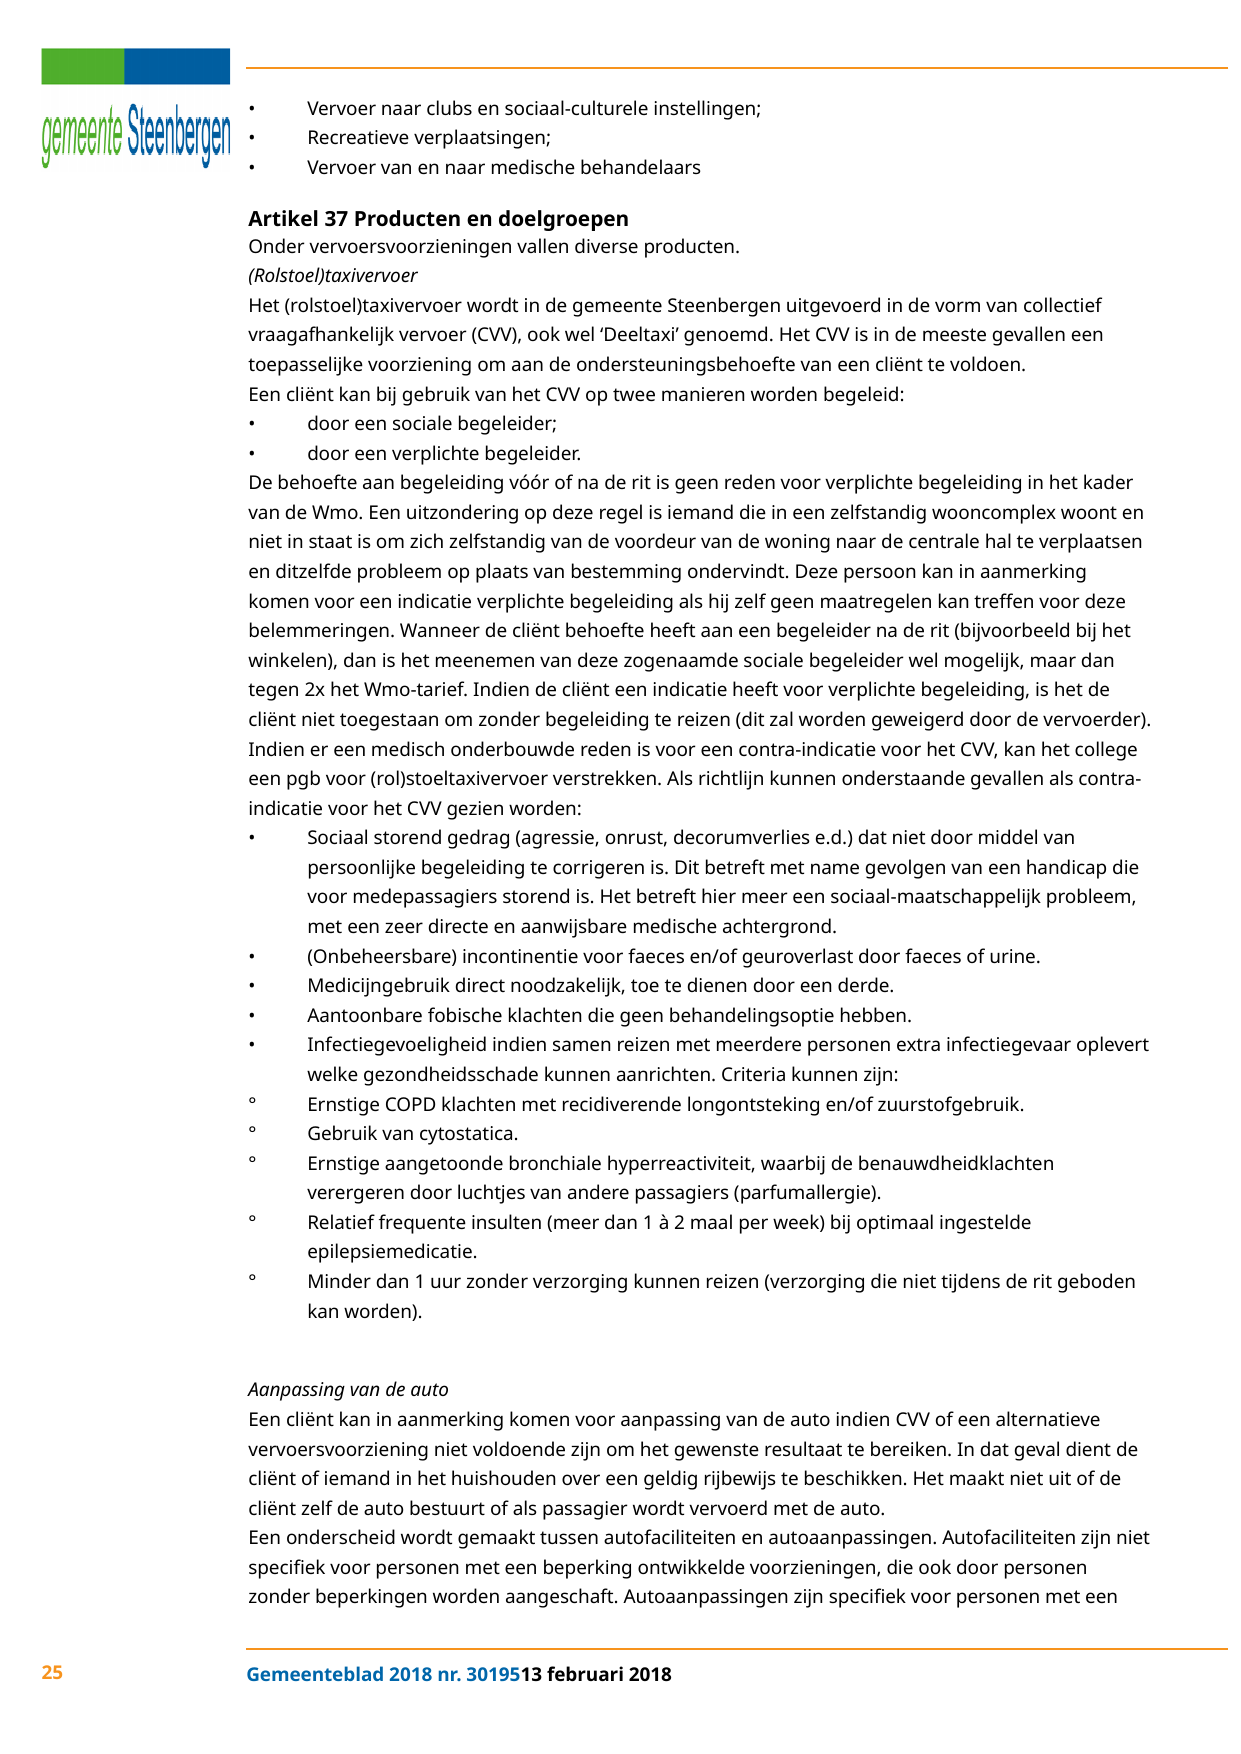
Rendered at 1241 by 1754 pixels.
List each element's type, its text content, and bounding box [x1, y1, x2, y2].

list (Onbeheersbare) incontinentie voor faeces en/of geuroverlast door faeces of urine. [248, 943, 1152, 968]
list Minder dan 1 uur zonder verzorging kunnen reizen (verzorging die niet tijdens de rit geboden kan worden). [248, 1268, 1152, 1323]
text (Rolstoel)taxivervoer [248, 262, 1152, 288]
text Artikel 37 Producten en doelgroepen [248, 204, 1152, 233]
list Recreatieve verplaatsingen; [248, 124, 1152, 150]
text Onder vervoersvoorzieningen vallen diverse producten. [248, 233, 1152, 258]
list Medicijngebruik direct noodzakelijk, toe te dienen door een derde. [248, 972, 1152, 998]
list Sociaal storend gedrag (agressie, onrust, decorumverlies e.d.) dat niet door middel van persoonlijke begeleiding te corrigeren is. Dit betreft met name gevolgen van een handicap die voor medepassagiers storend is. Het betreft hier meer een sociaal-maatschappelijk probleem, met een zeer directe en aanwijsbare medische achtergrond. [248, 824, 1152, 939]
text Het (rolstoel)taxivervoer wordt in de gemeente Steenbergen uitgevoerd in de vorm van collectief vraagafhankelijk vervoer (CVV), ook wel ‘Deeltaxi’ genoemd. Het CVV is in de meeste gevallen een toepasselijke voorziening om aan de ondersteuningsbehoefte van een cliënt te voldoen. [248, 292, 1152, 377]
text Een onderscheid wordt gemaakt tussen autofaciliteiten en autoaanpassingen. Autofaciliteiten zijn niet specifiek voor personen met een beperking ontwikkelde voorzieningen, die ook door personen zonder beperkingen worden aangeschaft. Autoaanpassingen zijn specifiek voor personen met een [248, 1524, 1152, 1609]
text Een cliënt kan bij gebruik van het CVV op twee manieren worden begeleid: [248, 381, 1152, 406]
list Relatief frequente insulten (meer dan 1 à 2 maal per week) bij optimaal ingestelde epilepsiemedicatie. [248, 1209, 1152, 1264]
list Aantoonbare fobische klachten die geen behandelingsoptie hebben. [248, 1002, 1152, 1028]
list Gebruik van cytostatica. [248, 1120, 1152, 1146]
picture [41, 47, 231, 172]
text Indien er een medisch onderbouwde reden is voor een contra-indicatie voor het CVV, kan het college een pgb voor (rol)stoeltaxivervoer verstrekken. Als richtlijn kunnen onderstaande gevallen als contra-indicatie voor het CVV gezien worden: [248, 736, 1152, 821]
list Vervoer van en naar medische behandelaars [248, 154, 1152, 180]
text Aanpassing van de auto [248, 1377, 1152, 1402]
list door een sociale begeleider; [248, 410, 1152, 436]
text Een cliënt kan in aanmerking komen voor aanpassing van de auto indien CVV of een alternatieve vervoersvoorziening niet voldoende zijn om het gewenste resultaat te bereiken. In dat geval dient de cliënt of iemand in het huishouden over een geldig rijbewijs te beschikken. Het maakt niet uit of de cliënt zelf de auto bestuurt of als passagier wordt vervoerd met de auto. [248, 1406, 1152, 1521]
text De behoefte aan begeleiding vóór of na de rit is geen reden voor verplichte begeleiding in het kader van de Wmo. Een uitzondering op deze regel is iemand die in een zelfstandig wooncomplex woont en niet in staat is om zich zelfstandig van de voordeur van de woning naar de centrale hal te verplaatsen en ditzelfde probleem op plaats van bestemming ondervindt. Deze persoon kan in aanmerking komen voor een indicatie verplichte begeleiding als hij zelf geen maatregelen kan treffen voor deze belemmeringen. Wanneer de cliënt behoefte heeft aan een begeleider na de rit (bijvoorbeeld bij het winkelen), dan is het meenemen van deze zogenaamde sociale begeleider wel mogelijk, maar dan tegen 2x het Wmo-tarief. Indien de cliënt een indicatie heeft voor verplichte begeleiding, is het de cliënt niet toegestaan om zonder begeleiding te reizen (dit zal worden geweigerd door de vervoerder). [248, 469, 1152, 732]
list Vervoer naar clubs en sociaal-culturele instellingen; [248, 95, 1152, 121]
list Infectiegevoeligheid indien samen reizen met meerdere personen extra infectiegevaar oplevert welke gezondheidsschade kunnen aanrichten. Criteria kunnen zijn: [248, 1032, 1152, 1087]
list door een verplichte begeleider. [248, 440, 1152, 466]
list Ernstige COPD klachten met recidiverende longontsteking en/of zuurstofgebruik. [248, 1091, 1152, 1116]
list Ernstige aangetoonde bronchiale hyperreactiviteit, waarbij de benauwdheidklachten verergeren door luchtjes van andere passagiers (parfumallergie). [248, 1150, 1152, 1205]
